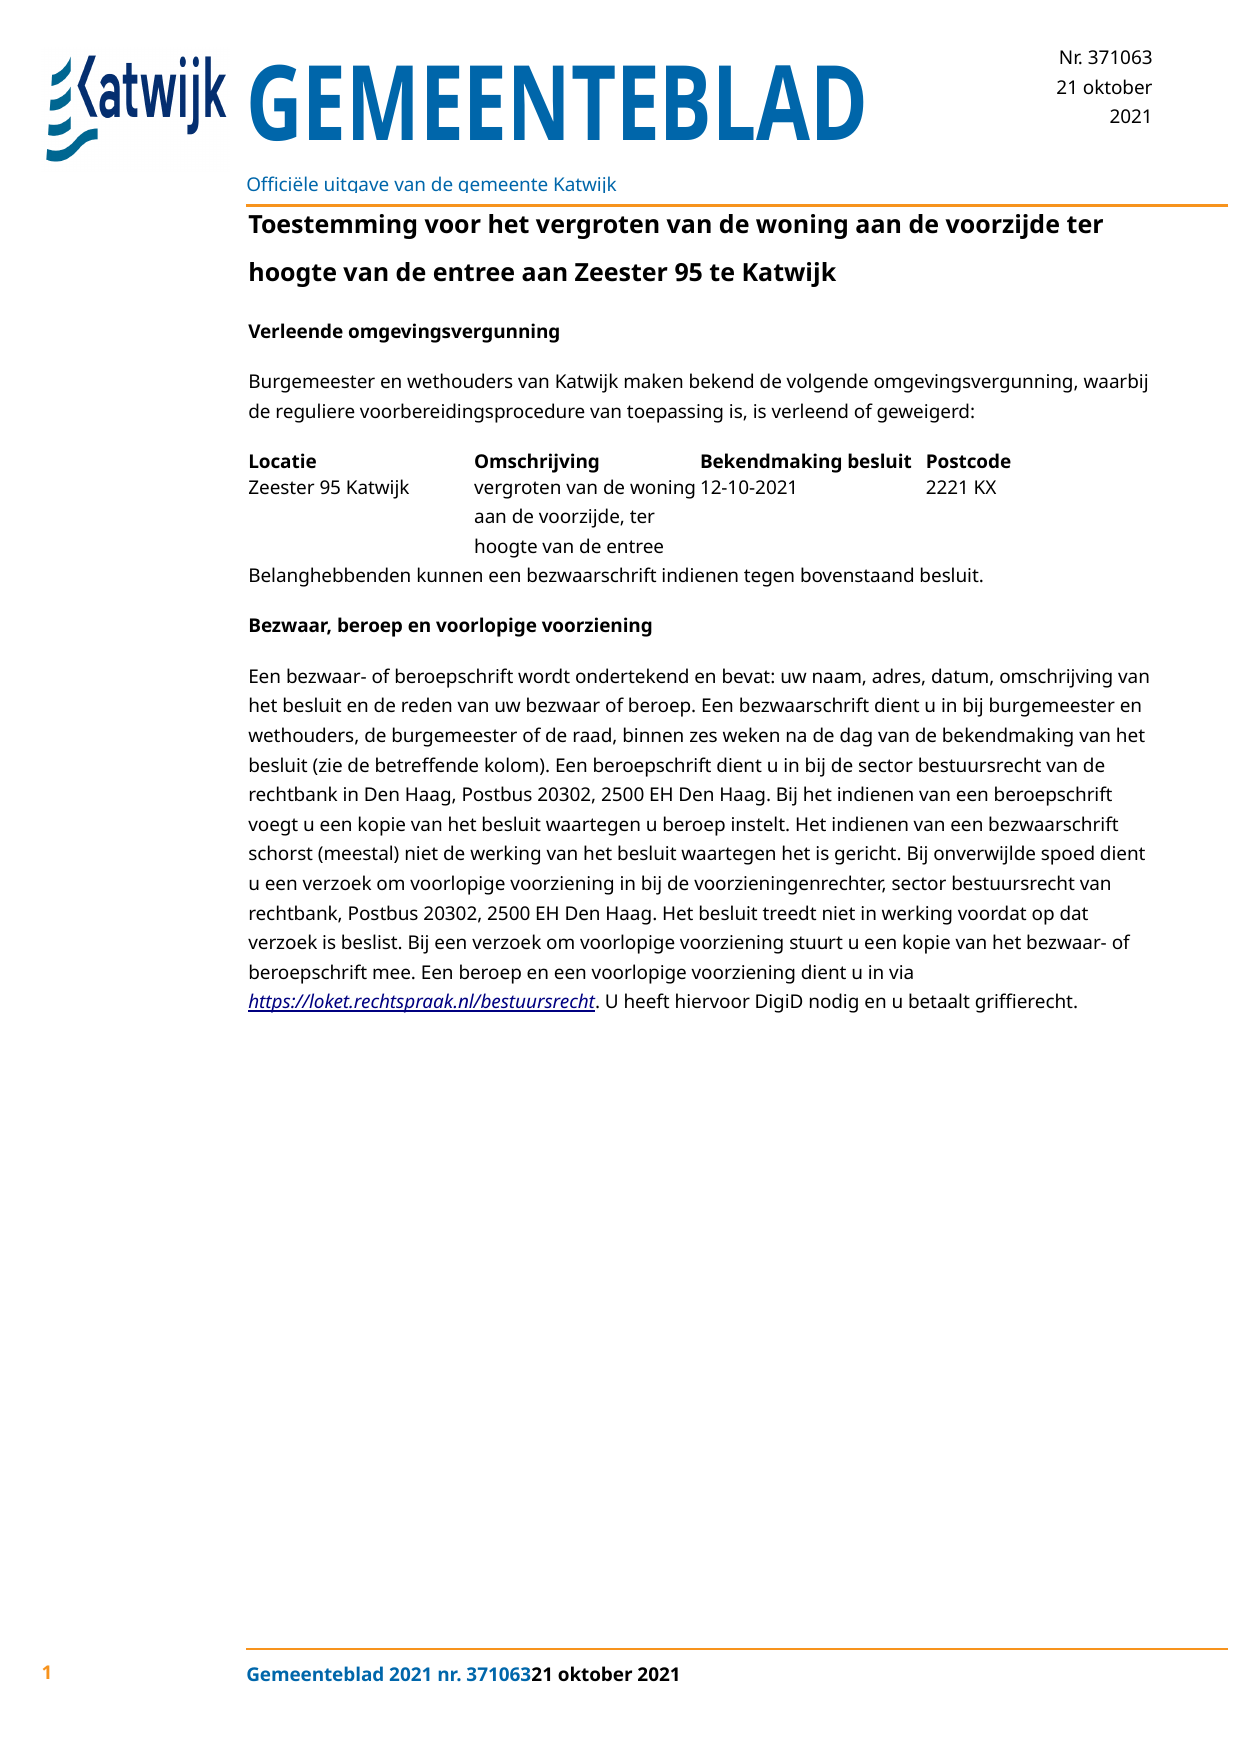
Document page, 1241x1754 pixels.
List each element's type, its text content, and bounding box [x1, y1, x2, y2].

text Belanghebbenden kunnen een bezwaarschrift indienen tegen bovenstaand besluit. [248, 562, 1152, 588]
table_cell 2221 KX [926, 474, 1152, 559]
table_header Locatie [248, 449, 474, 474]
text Verleende omgevingsvergunning [248, 318, 1152, 344]
table_cell 12-10-2021 [700, 474, 926, 559]
picture [41, 47, 231, 172]
table_cell vergroten van de woning aan de voorzijde, ter hoogte van de entree [474, 474, 700, 559]
table_header Omschrijving [474, 449, 700, 474]
table_header Postcode [926, 449, 1152, 474]
table_header Bekendmaking besluit [700, 449, 926, 474]
text Burgemeester en wethouders van Katwijk maken bekend de volgende omgevingsvergunning, waarbij de reguliere voorbereidingsprocedure van toepassing is, is verleend of geweigerd: [248, 368, 1152, 424]
text Bezwaar, beroep en voorlopige voorziening [248, 613, 1152, 638]
text Toestemming voor het vergroten van de woning aan de voorzijde ter hoogte van de entree aan Zeester 95 te Katwijk [248, 207, 1152, 288]
text Een bezwaar- of beroepschrift wordt ondertekend en bevat: uw naam, adres, datum, omschrijving van het besluit en de reden van uw bezwaar of beroep. Een bezwaarschrift dient u in bij burgemeester en wethouders, de burgemeester of de raad, binnen zes weken na de dag van de bekendmaking van het besluit (zie de betreffende kolom). Een beroepschrift dient u in bij de sector bestuursrecht van de rechtbank in Den Haag, Postbus 20302, 2500 EH Den Haag. Bij het indienen van een beroepschrift voegt u een kopie van het besluit waartegen u beroep instelt. Het indienen van een bezwaarschrift schorst (meestal) niet de werking van het besluit waartegen het is gericht. Bij onverwijlde spoed dient u een verzoek om voorlopige voorziening in bij de voorzieningenrechter, sector bestuursrecht van rechtbank, Postbus 20302, 2500 EH Den Haag. Het besluit treedt niet in werking voordat op dat verzoek is beslist. Bij een verzoek om voorlopige voorziening stuurt u een kopie van het bezwaar- of beroepschrift mee. Een beroep en een voorlopige voorziening dient u in via https://loket.rechtspraak.nl/bestuursrecht. U heeft hiervoor DigiD nodig en u betaalt griffierecht. [248, 663, 1152, 1014]
table_cell Zeester 95 Katwijk [248, 474, 474, 559]
